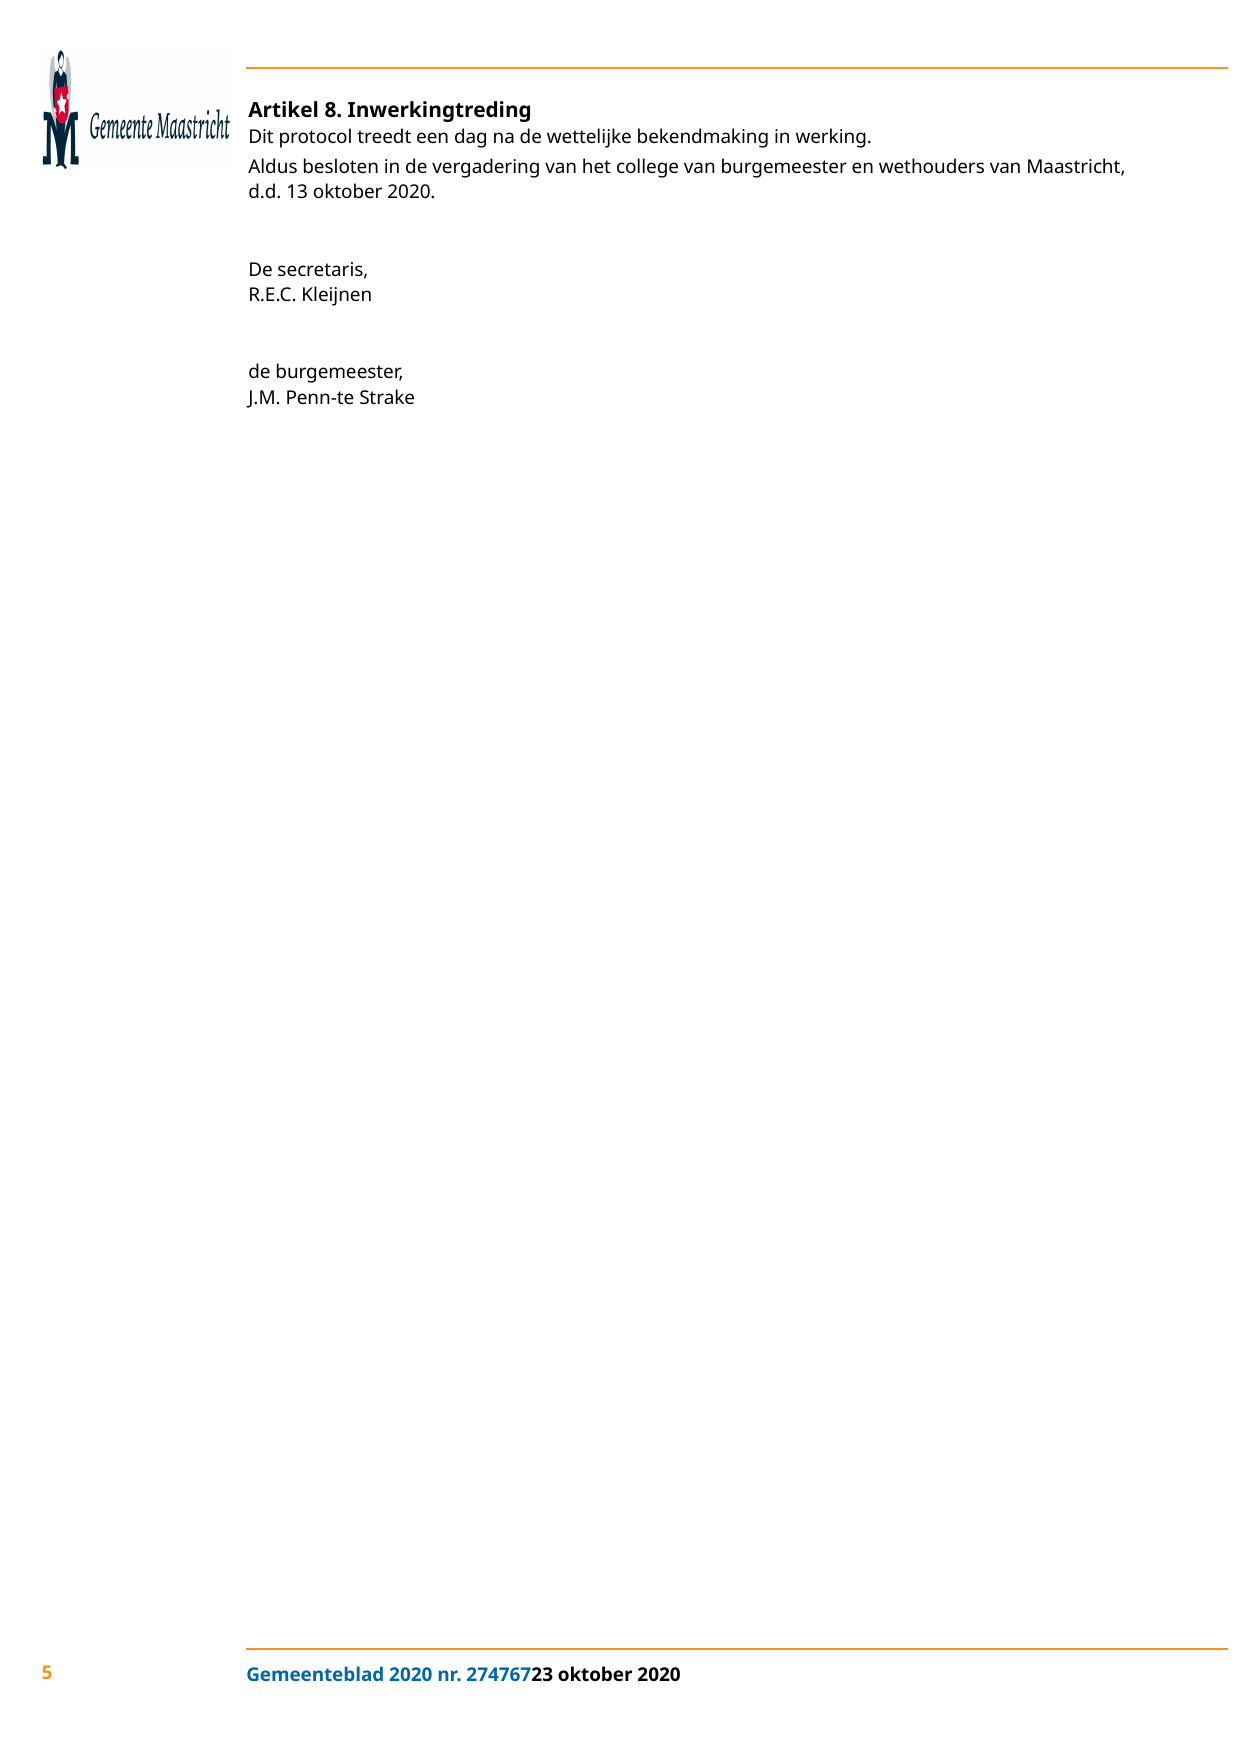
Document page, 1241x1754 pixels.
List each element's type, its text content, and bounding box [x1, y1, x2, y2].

text De secretaris, [248, 256, 1152, 281]
text Artikel 8. Inwerkingtreding [248, 95, 1152, 123]
text de burgemeester, [248, 359, 1152, 384]
text Aldus besloten in de vergadering van het college van burgemeester en wethouders van Maastricht, d.d. 13 oktober 2020. [248, 153, 1152, 204]
text Dit protocol treedt een dag na de wettelijke bekendmaking in werking. [248, 123, 1152, 149]
picture [41, 47, 231, 172]
text J.M. Penn-te Strake [248, 384, 1152, 410]
text R.E.C. Kleijnen [248, 281, 1152, 307]
